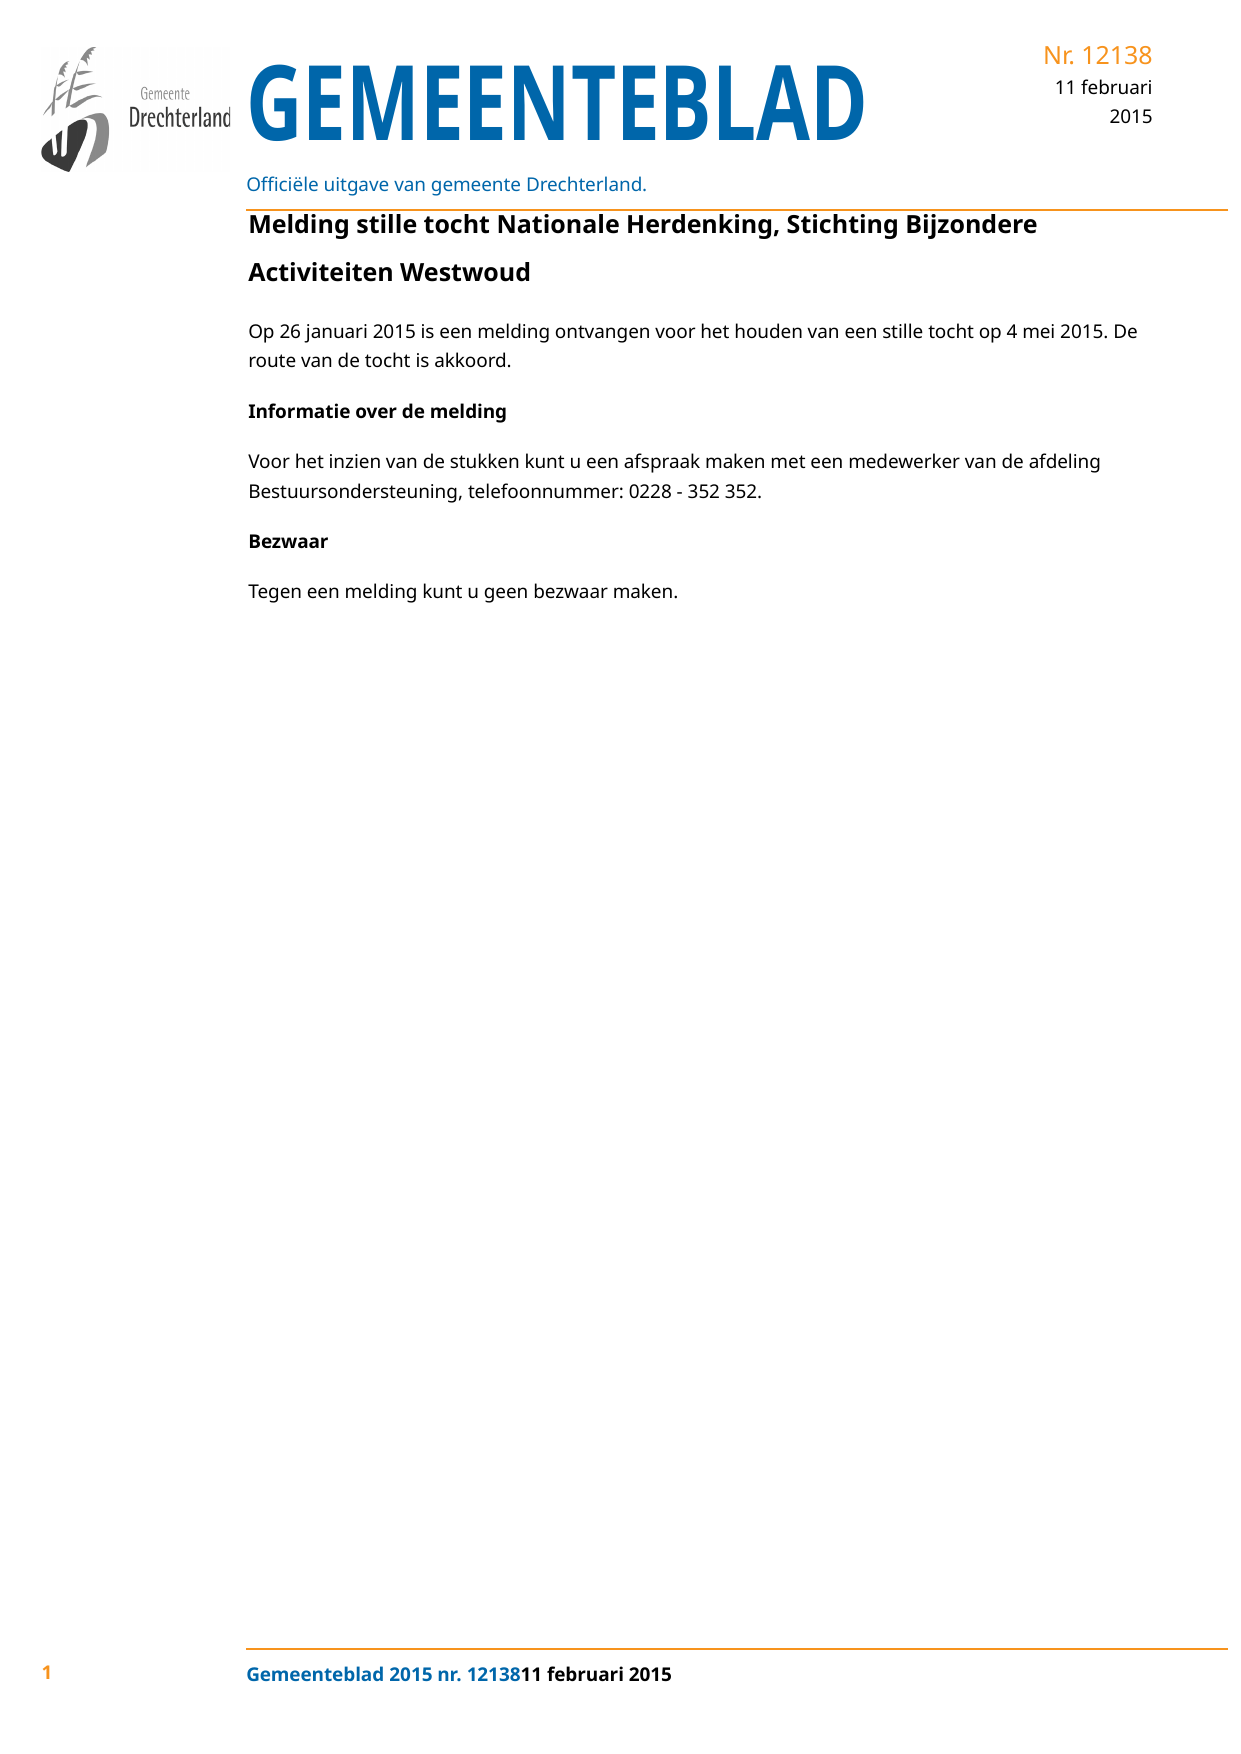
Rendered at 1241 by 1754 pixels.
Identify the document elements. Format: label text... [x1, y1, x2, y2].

text Melding stille tocht Nationale Herdenking, Stichting Bijzondere Activiteiten Westwoud [248, 211, 1152, 288]
picture [41, 47, 231, 172]
text Tegen een melding kunt u geen bezwaar maken. [248, 579, 1152, 604]
text Informatie over de melding [248, 398, 1152, 424]
text Op 26 januari 2015 is een melding ontvangen voor het houden van een stille tocht op 4 mei 2015. De route van de tocht is akkoord. [248, 318, 1152, 373]
text Voor het inzien van de stukken kunt u een afspraak maken met een medewerker van de afdeling Bestuursondersteuning, telefoonnummer: 0228 - 352 352. [248, 448, 1152, 504]
text Bezwaar [248, 528, 1152, 554]
